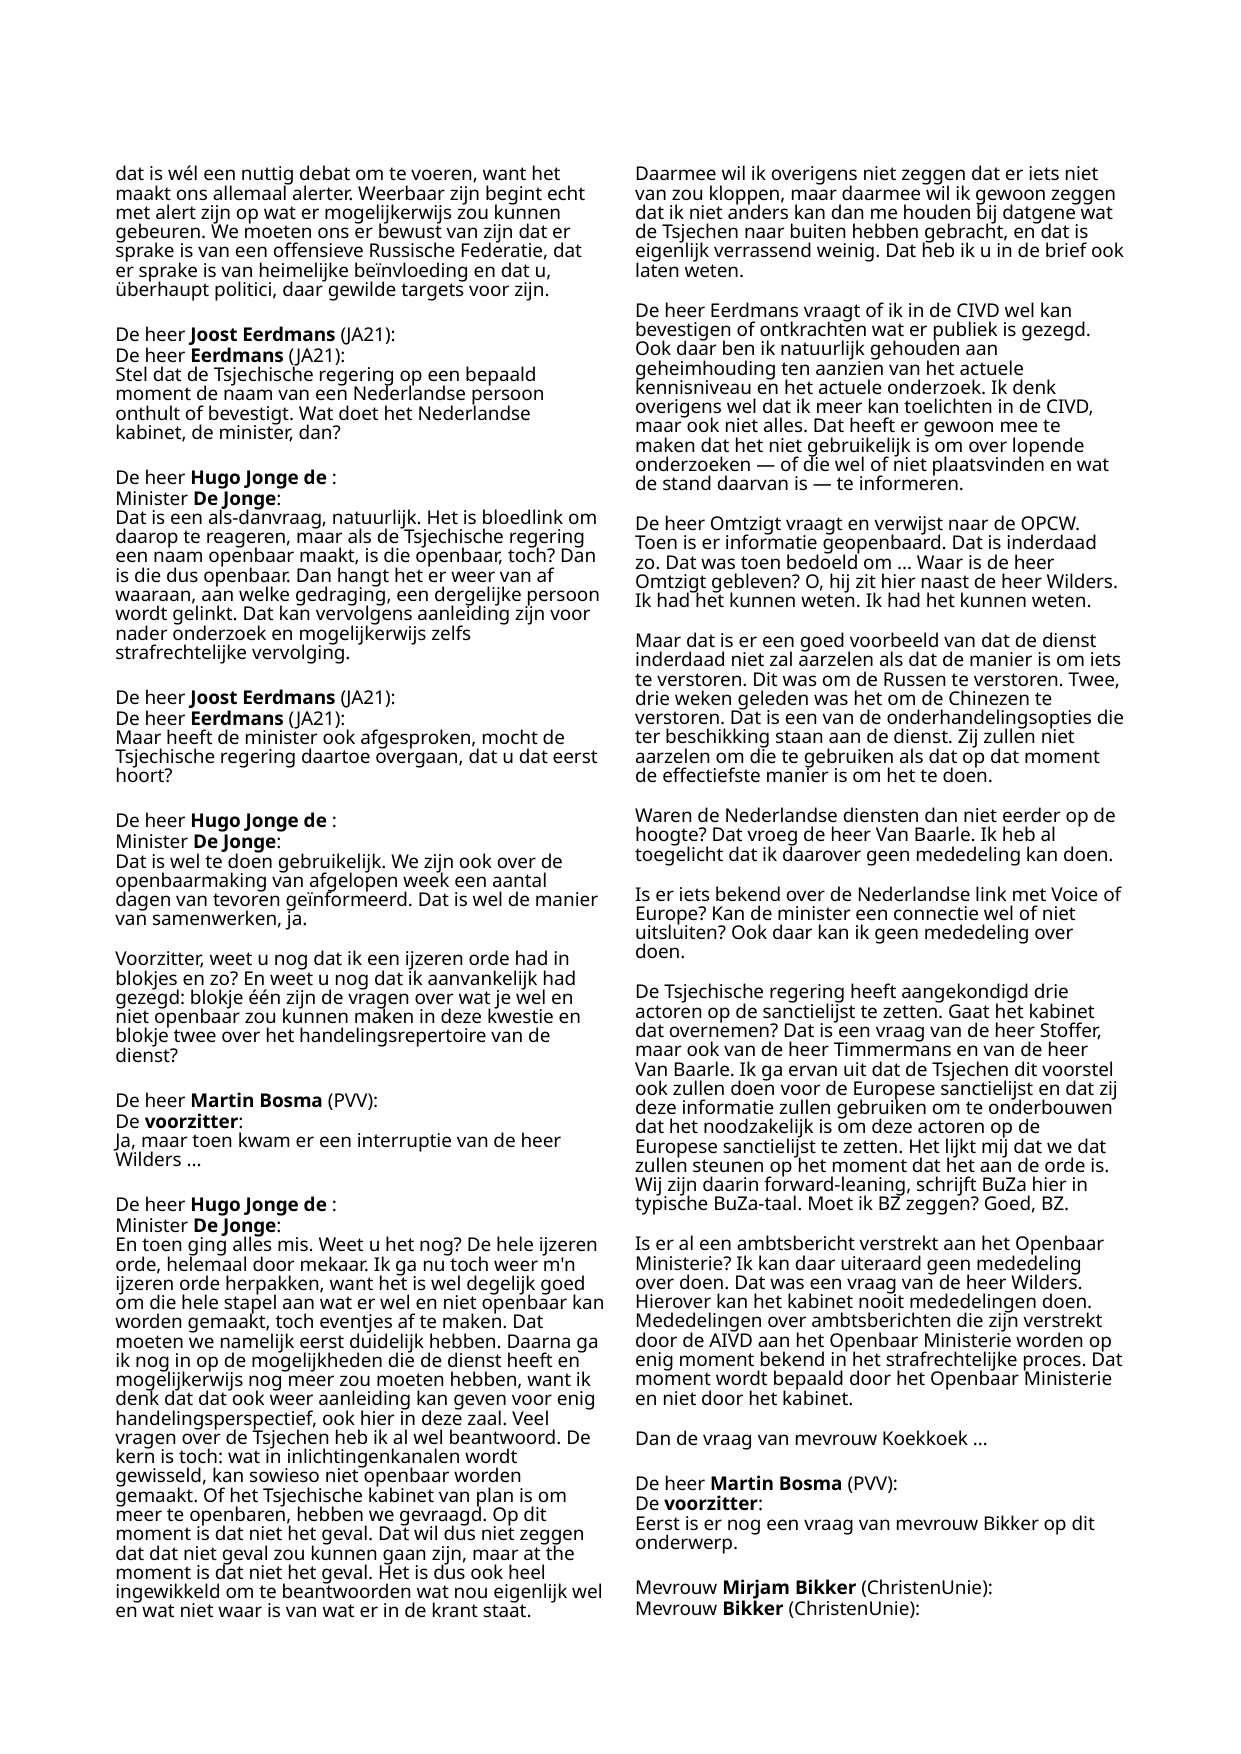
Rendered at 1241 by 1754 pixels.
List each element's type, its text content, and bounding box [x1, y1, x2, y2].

text dat is wél een nuttig debat om te voeren, want het maakt ons allemaal alerter. Weerbaar zijn begint echt met alert zijn op wat er mogelijkerwijs zou kunnen gebeuren. We moeten ons er bewust van zijn dat er sprake is van een offensieve Russische Federatie, dat er sprake is van heimelijke beïnvloeding en dat u, überhaupt politici, daar gewilde targets voor zijn. [115, 165, 605, 300]
text De heer Omtzigt vraagt en verwijst naar de OPCW. Toen is er informatie geopenbaard. Dat is inderdaad zo. Dat was toen bedoeld om … Waar is de heer Omtzigt gebleven? O, hij zit hier naast de heer Wilders. Ik had het kunnen weten. Ik had het kunnen weten. [635, 515, 1125, 611]
text Mevrouw Bikker (ChristenUnie): [635, 1600, 1125, 1619]
text De heer Joost Eerdmans (JA21): [115, 684, 605, 710]
text Voorzitter, weet u nog dat ik een ijzeren orde had in blokjes en zo? En weet u nog dat ik aanvankelijk had gezegd: blokje één zijn de vragen over wat je wel en niet openbaar zou kunnen maken in deze kwestie en blokje twee over het handelingsrepertoire van de dienst? [115, 950, 605, 1066]
text Dat is wel te doen gebruikelijk. We zijn ook over de openbaarmaking van afgelopen week een aantal dagen van tevoren geïnformeerd. Dat is wel de manier van samenwerken, ja. [115, 853, 605, 930]
text Is er iets bekend over de Nederlandse link met Voice of Europe? Kan de minister een connectie wel of niet uitsluiten? Ook daar kan ik geen mededeling over doen. [635, 886, 1125, 963]
text De heer Joost Eerdmans (JA21): [115, 321, 605, 347]
text Eerst is er nog een vraag van mevrouw Bikker op dit onderwerp. [635, 1515, 1125, 1553]
text De heer Eerdmans (JA21): [115, 710, 605, 729]
text De heer Martin Bosma (PVV): [635, 1470, 1125, 1495]
text Ja, maar toen kwam er een interruptie van de heer Wilders ... [115, 1132, 605, 1170]
text De heer Hugo Jonge de : [115, 464, 605, 490]
text En toen ging alles mis. Weet u het nog? De hele ijzeren orde, helemaal door mekaar. Ik ga nu toch weer m'n ijzeren orde herpakken, want het is wel degelijk goed om die hele stapel aan wat er wel en niet openbaar kan worden gemaakt, toch eventjes af te maken. Dat moeten we namelijk eerst duidelijk hebben. Daarna ga ik nog in op de mogelijkheden die de dienst heeft en mogelijkerwijs nog meer zou moeten hebben, want ik denk dat dat ook weer aanleiding kan geven voor enig handelingsperspectief, ook hier in deze zaal. Veel vragen over de Tsjechen heb ik al wel beantwoord. De kern is toch: wat in inlichtingenkanalen wordt gewisseld, kan sowieso niet openbaar worden gemaakt. Of het Tsjechische kabinet van plan is om meer te openbaren, hebben we gevraagd. Op dit moment is dat niet het geval. Dat wil dus niet zeggen dat dat niet geval zou kunnen gaan zijn, maar at the moment is dat niet het geval. Het is dus ook heel ingewikkeld om te beantwoorden wat nou eigenlijk wel en wat niet waar is van wat er in de krant staat. [115, 1236, 605, 1622]
text Daarmee wil ik overigens niet zeggen dat er iets niet van zou kloppen, maar daarmee wil ik gewoon zeggen dat ik niet anders kan dan me houden bij datgene wat de Tsjechen naar buiten hebben gebracht, en dat is eigenlijk verrassend weinig. Dat heb ik u in de brief ook laten weten. [635, 165, 1125, 281]
text Is er al een ambtsbericht verstrekt aan het Openbaar Ministerie? Ik kan daar uiteraard geen mededeling over doen. Dat was een vraag van de heer Wilders. Hierover kan het kabinet nooit mededelingen doen. Mededelingen over ambtsberichten die zijn verstrekt door de AIVD aan het Openbaar Ministerie worden op enig moment bekend in het strafrechtelijke proces. Dat moment wordt bepaald door het Openbaar Ministerie en niet door het kabinet. [635, 1235, 1125, 1409]
text Dan de vraag van mevrouw Koekkoek … [635, 1429, 1125, 1449]
text Minister De Jonge: [115, 833, 605, 853]
text Mevrouw Mirjam Bikker (ChristenUnie): [635, 1574, 1125, 1600]
text De heer Eerdmans (JA21): [115, 347, 605, 366]
text De voorzitter: [635, 1495, 1125, 1515]
text Maar heeft de minister ook afgesproken, mocht de Tsjechische regering daartoe overgaan, dat u dat eerst hoort? [115, 729, 605, 787]
text De heer Hugo Jonge de : [115, 808, 605, 833]
text De Tsjechische regering heeft aangekondigd drie actoren op de sanctielijst te zetten. Gaat het kabinet dat overnemen? Dat is een vraag van de heer Stoffer, maar ook van de heer Timmermans en van de heer Van Baarle. Ik ga ervan uit dat de Tsjechen dit voorstel ook zullen doen voor de Europese sanctielijst en dat zij deze informatie zullen gebruiken om te onderbouwen dat het noodzakelijk is om deze actoren op de Europese sanctielijst te zetten. Het lijkt mij dat we dat zullen steunen op het moment dat het aan de orde is. Wij zijn daarin forward-leaning, schrijft BuZa hier in typische BuZa-taal. Moet ik BZ zeggen? Goed, BZ. [635, 983, 1125, 1215]
text Waren de Nederlandse diensten dan niet eerder op de hoogte? Dat vroeg de heer Van Baarle. Ik heb al toegelicht dat ik daarover geen mededeling kan doen. [635, 807, 1125, 865]
text Dat is een als-danvraag, natuurlijk. Het is bloedlink om daarop te reageren, maar als de Tsjechische regering een naam openbaar maakt, is die openbaar, toch? Dan is die dus openbaar. Dan hangt het er weer van af waaraan, aan welke gedraging, een dergelijke persoon wordt gelinkt. Dat kan vervolgens aanleiding zijn voor nader onderzoek en mogelijkerwijs zelfs strafrechtelijke vervolging. [115, 509, 605, 663]
text De voorzitter: [115, 1113, 605, 1132]
text Stel dat de Tsjechische regering op een bepaald moment de naam van een Nederlandse persoon onthult of bevestigt. Wat doet het Nederlandse kabinet, de minister, dan? [115, 366, 605, 443]
text De heer Hugo Jonge de : [115, 1191, 605, 1217]
text Maar dat is er een goed voorbeeld van dat de dienst inderdaad niet zal aarzelen als dat de manier is om iets te verstoren. Dit was om de Russen te verstoren. Twee, drie weken geleden was het om de Chinezen te verstoren. Dat is een van de onderhandelingsopties die ter beschikking staan aan de dienst. Zij zullen niet aarzelen om die te gebruiken als dat op dat moment de effectiefste manier is om het te doen. [635, 632, 1125, 786]
text Minister De Jonge: [115, 490, 605, 509]
text Minister De Jonge: [115, 1217, 605, 1236]
text De heer Martin Bosma (PVV): [115, 1087, 605, 1113]
text De heer Eerdmans vraagt of ik in de CIVD wel kan bevestigen of ontkrachten wat er publiek is gezegd. Ook daar ben ik natuurlijk gehouden aan geheimhouding ten aanzien van het actuele kennisniveau en het actuele onderzoek. Ik denk overigens wel dat ik meer kan toelichten in de CIVD, maar ook niet alles. Dat heeft er gewoon mee te maken dat het niet gebruikelijk is om over lopende onderzoeken — of die wel of niet plaatsvinden en wat de stand daarvan is — te informeren. [635, 302, 1125, 494]
